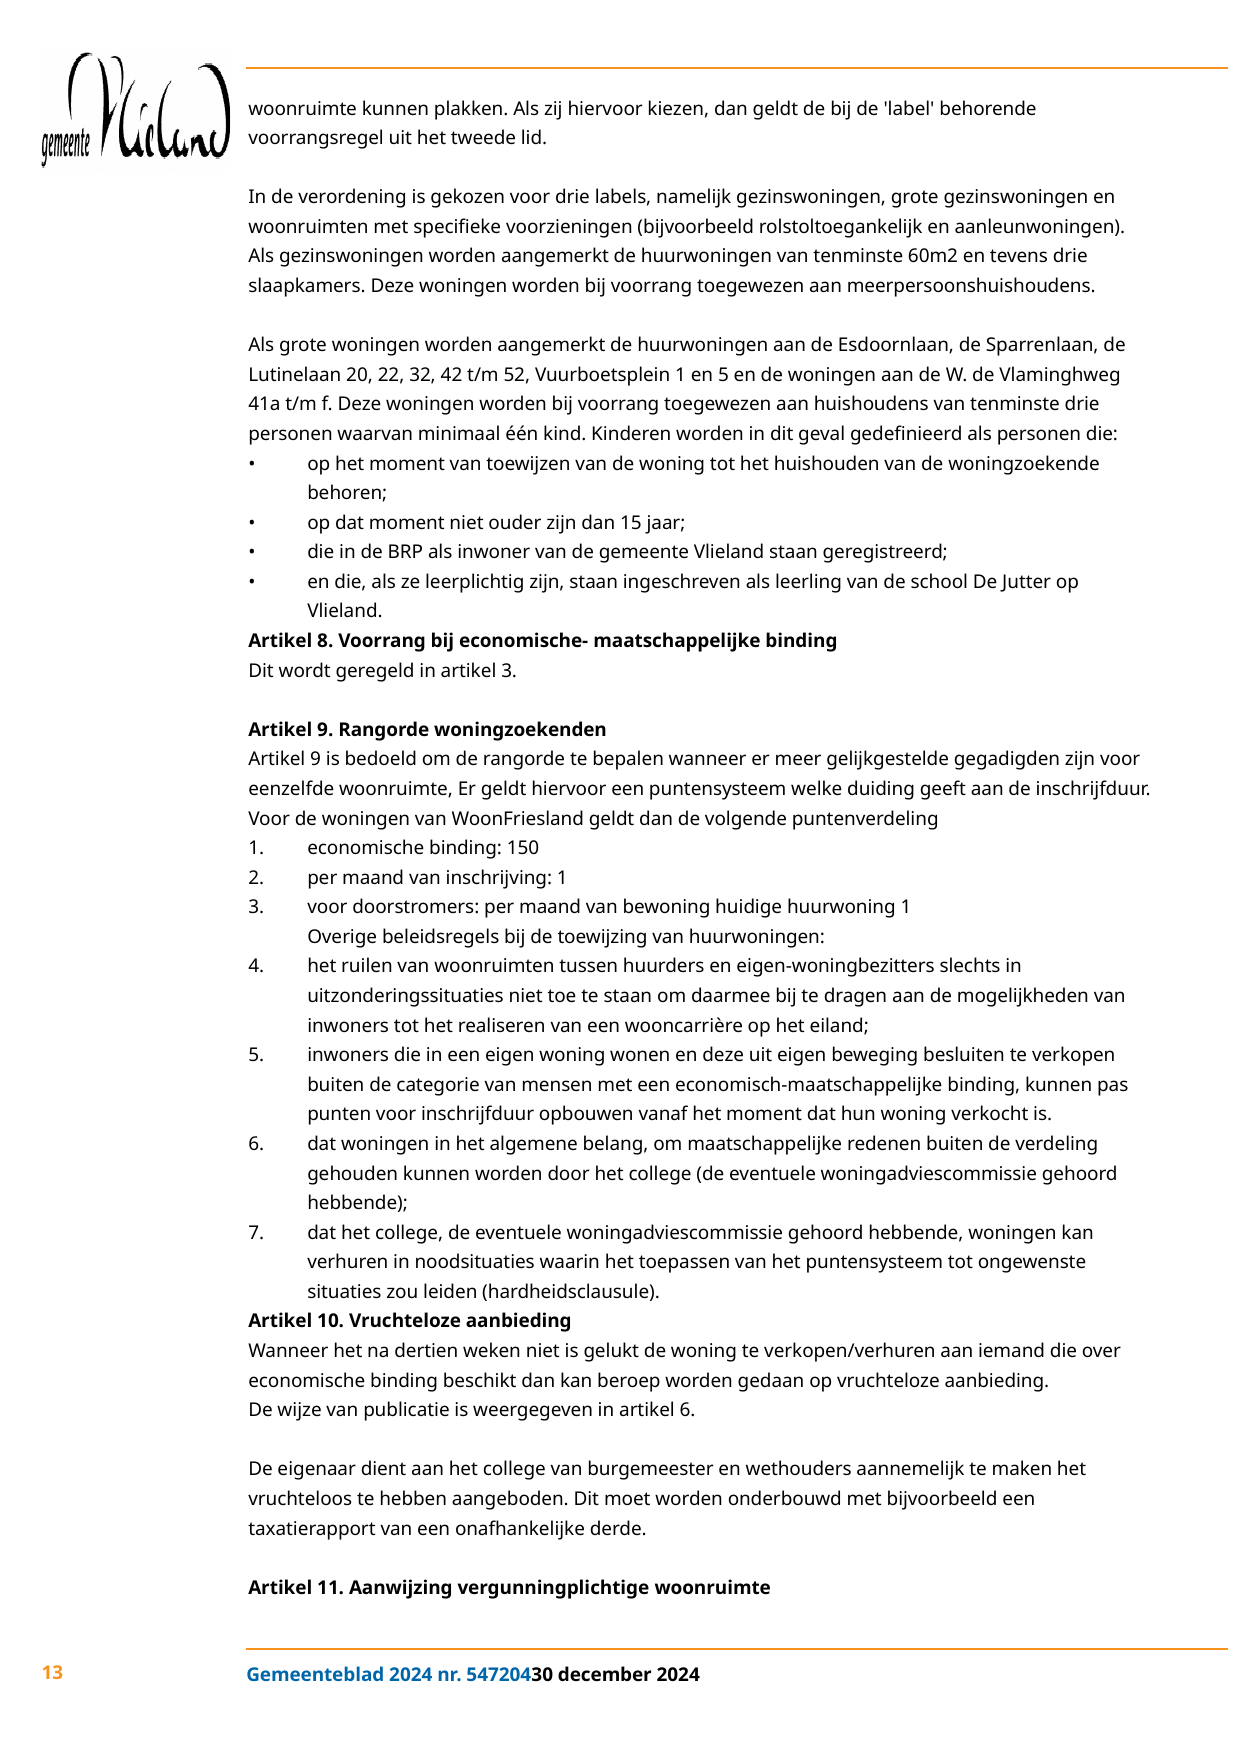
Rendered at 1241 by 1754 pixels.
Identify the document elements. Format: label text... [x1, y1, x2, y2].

list op het moment van toewijzen van de woning tot het huishouden van de woningzoekende behoren; [248, 450, 1152, 505]
picture [41, 47, 231, 172]
text In de verordening is gekozen voor drie labels, namelijk gezinswoningen, grote gezinswoningen en woonruimten met specifieke voorzieningen (bijvoorbeeld rolstoltoegankelijk en aanleunwoningen). Als gezinswoningen worden aangemerkt de huurwoningen van tenminste 60m2 en tevens drie slaapkamers. Deze woningen worden bij voorrang toegewezen aan meerpersoonshuishoudens. [248, 183, 1152, 298]
text Artikel 11. Aanwijzing vergunningplichtige woonruimte [248, 1574, 1152, 1600]
list inwoners die in een eigen woning wonen en deze uit eigen beweging besluiten te verkopen buiten de categorie van mensen met een economisch-maatschappelijke binding, kunnen pas punten voor inschrijfduur opbouwen vanaf het moment dat hun woning verkocht is. [248, 1041, 1152, 1126]
list Overige beleidsregels bij de toewijzing van huurwoningen: [248, 923, 1152, 949]
list dat het college, de eventuele woningadviescommissie gehoord hebbende, woningen kan verhuren in noodsituaties waarin het toepassen van het puntensysteem tot ongewenste situaties zou leiden (hardheidsclausule). [248, 1219, 1152, 1304]
text Artikel 10. Vruchteloze aanbieding [248, 1308, 1152, 1333]
text woonruimte kunnen plakken. Als zij hiervoor kiezen, dan geldt de bij de 'label' behorende voorrangsregel uit het tweede lid. [248, 95, 1152, 150]
text Wanneer het na dertien weken niet is gelukt de woning te verkopen/verhuren aan iemand die over economische binding beschikt dan kan beroep worden gedaan op vruchteloze aanbieding. [248, 1337, 1152, 1393]
list op dat moment niet ouder zijn dan 15 jaar; [248, 509, 1152, 535]
list voor doorstromers: per maand van bewoning huidige huurwoning 1 [248, 893, 1152, 919]
text De eigenaar dient aan het college van burgemeester en wethouders aannemelijk te maken het vruchteloos te hebben aangeboden. Dit moet worden onderbouwd met bijvoorbeeld een taxatierapport van een onafhankelijke derde. [248, 1456, 1152, 1541]
list per maand van inschrijving: 1 [248, 864, 1152, 890]
list en die, als ze leerplichtig zijn, staan ingeschreven als leerling van de school De Jutter op Vlieland. [248, 568, 1152, 623]
list het ruilen van woonruimten tussen huurders en eigen-woningbezitters slechts in uitzonderingssituaties niet toe te staan om daarmee bij te dragen aan de mogelijkheden van inwoners tot het realiseren van een wooncarrière op het eiland; [248, 953, 1152, 1038]
text De wijze van publicatie is weergegeven in artikel 6. [248, 1396, 1152, 1422]
text Artikel 8. Voorrang bij economische- maatschappelijke binding [248, 627, 1152, 653]
list die in de BRP als inwoner van de gemeente Vlieland staan geregistreerd; [248, 538, 1152, 564]
text Voor de woningen van WoonFriesland geldt dan de volgende puntenverdeling [248, 805, 1152, 831]
text Artikel 9 is bedoeld om de rangorde te bepalen wanneer er meer gelijkgestelde gegadigden zijn voor eenzelfde woonruimte, Er geldt hiervoor een puntensysteem welke duiding geeft aan de inschrijfduur. [248, 746, 1152, 801]
text Als grote woningen worden aangemerkt de huurwoningen aan de Esdoornlaan, de Sparrenlaan, de Lutinelaan 20, 22, 32, 42 t/m 52, Vuurboetsplein 1 en 5 en de woningen aan de W. de Vlaminghweg 41a t/m f. Deze woningen worden bij voorrang toegewezen aan huishoudens van tenminste drie personen waarvan minimaal één kind. Kinderen worden in dit geval gedefinieerd als personen die: [248, 331, 1152, 446]
text Dit wordt geregeld in artikel 3. [248, 657, 1152, 683]
text Artikel 9. Rangorde woningzoekenden [248, 716, 1152, 742]
list economische binding: 150 [248, 834, 1152, 860]
list dat woningen in het algemene belang, om maatschappelijke redenen buiten de verdeling gehouden kunnen worden door het college (de eventuele woningadviescommissie gehoord hebbende); [248, 1130, 1152, 1215]
